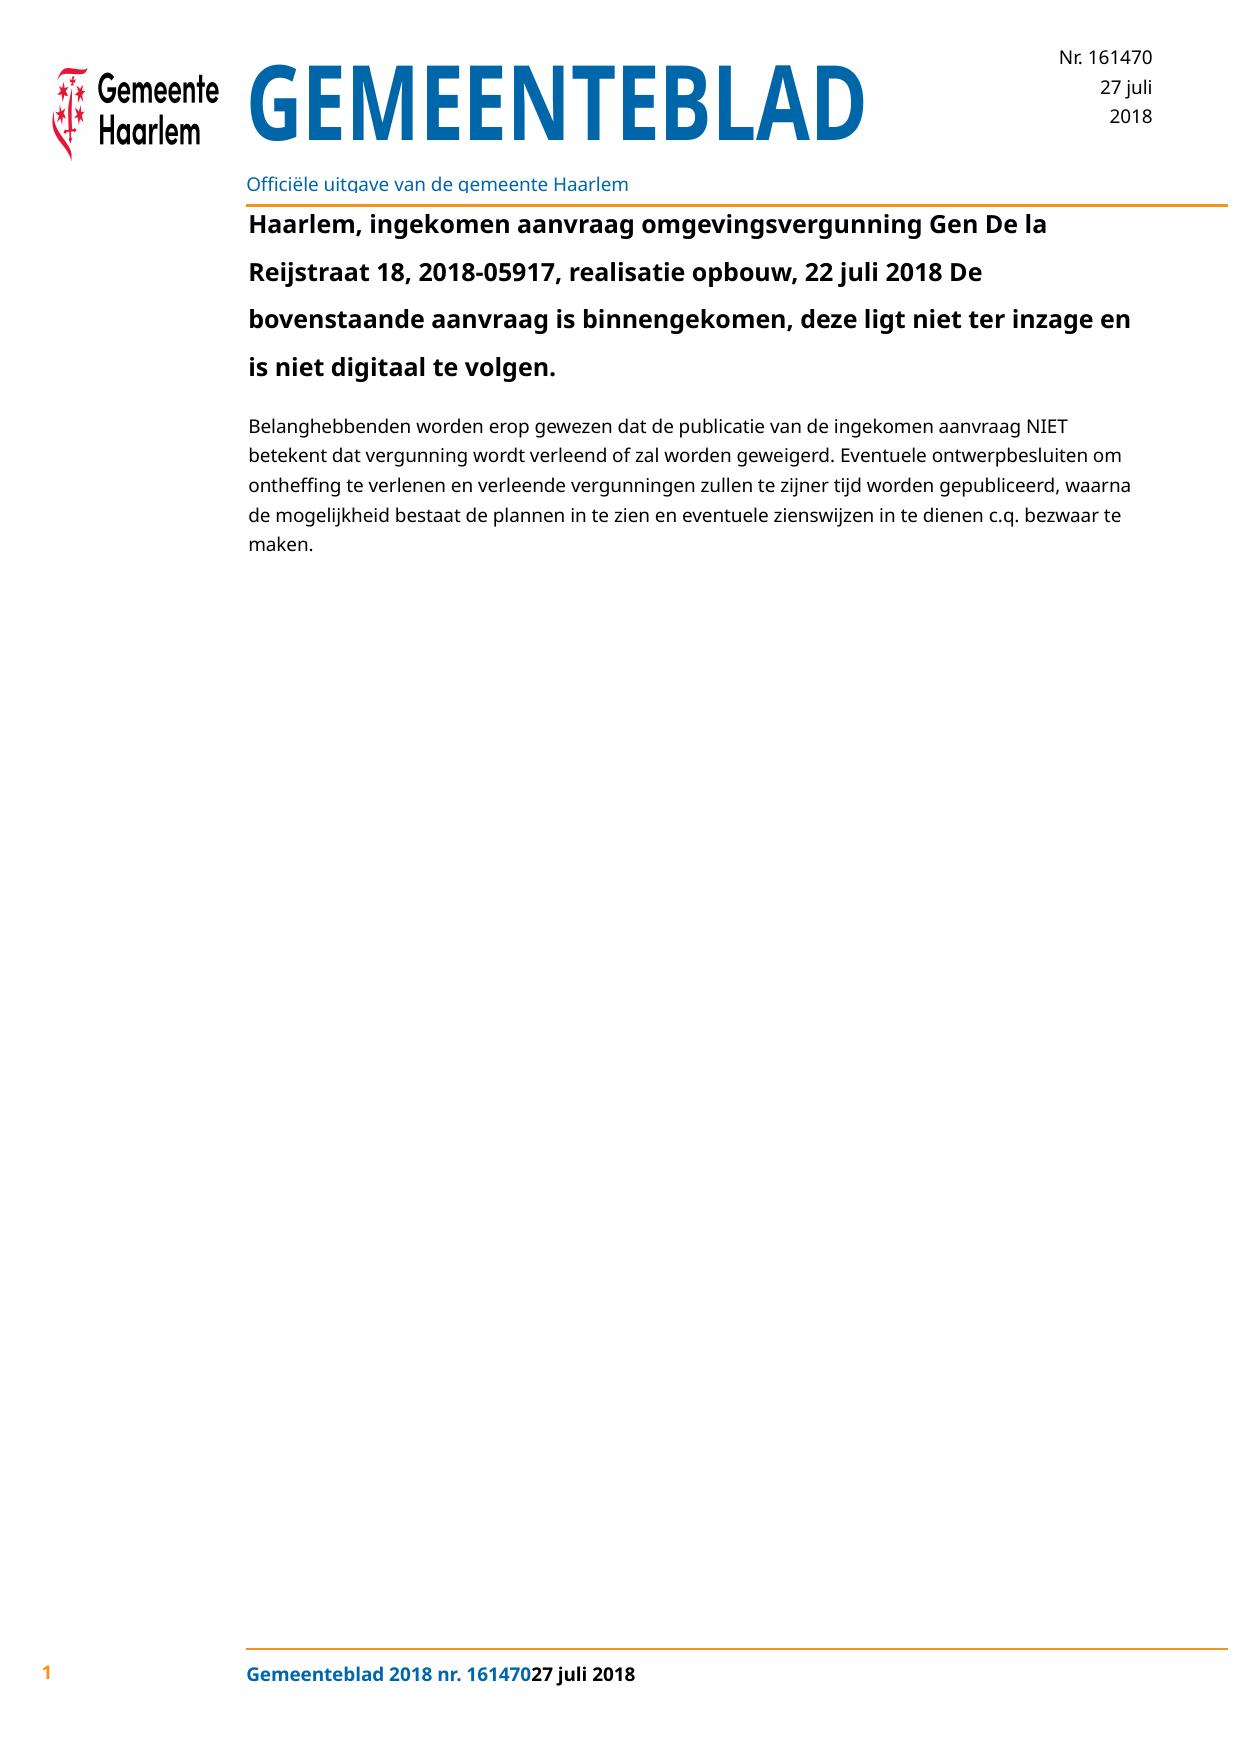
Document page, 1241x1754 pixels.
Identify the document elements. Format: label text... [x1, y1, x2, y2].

text Haarlem, ingekomen aanvraag omgevingsvergunning Gen De la Reijstraat 18, 2018-05917, realisatie opbouw, 22 juli 2018 De bovenstaande aanvraag is binnengekomen, deze ligt niet ter inzage en is niet digitaal te volgen. [248, 207, 1152, 384]
text Belanghebbenden worden erop gewezen dat de publicatie van de ingekomen aanvraag NIET betekent dat vergunning wordt verleend of zal worden geweigerd. Eventuele ontwerpbesluiten om ontheffing te verlenen en verleende vergunningen zullen te zijner tijd worden gepubliceerd, waarna de mogelijkheid bestaat de plannen in te zien en eventuele zienswijzen in te dienen c.q. bezwaar te maken. [248, 413, 1152, 557]
picture [41, 47, 231, 172]
